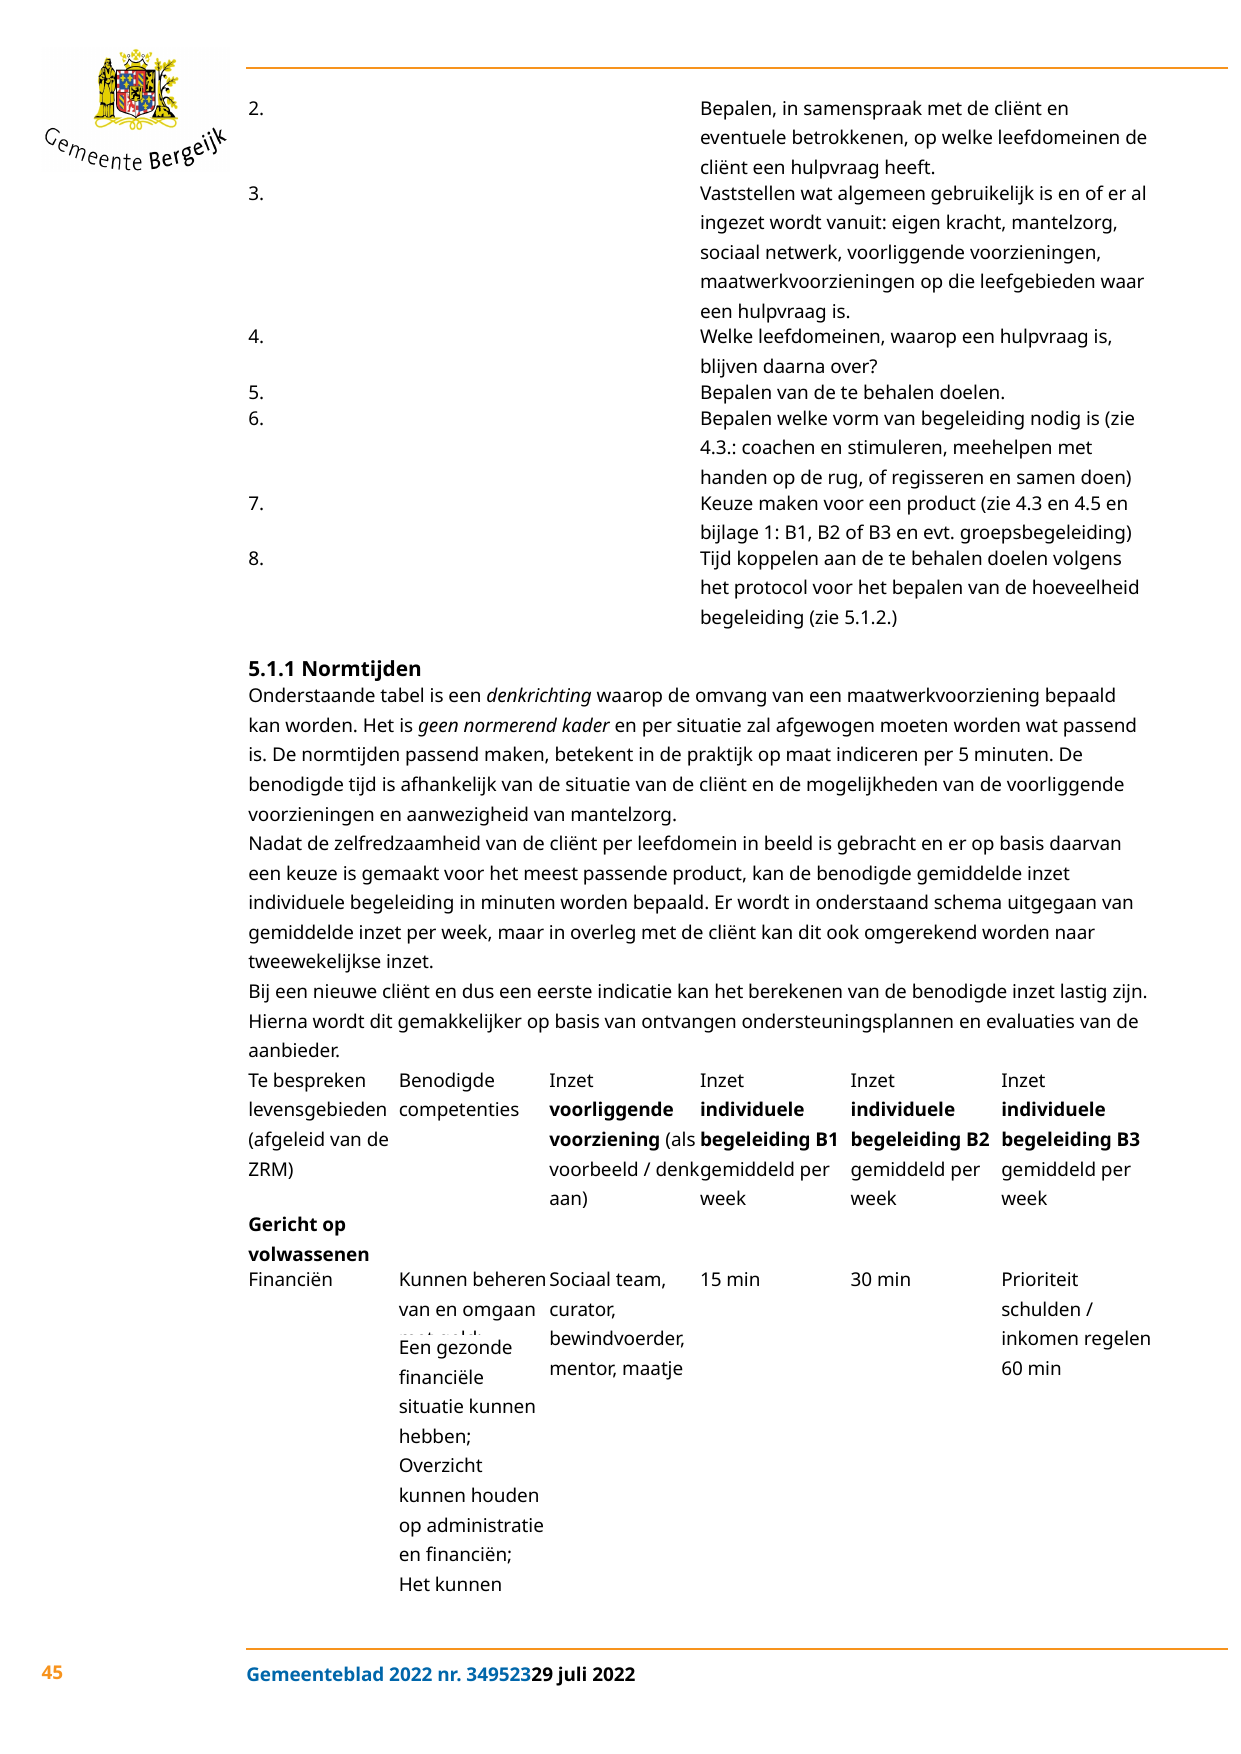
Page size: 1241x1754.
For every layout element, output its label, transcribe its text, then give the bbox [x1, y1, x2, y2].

table_header Inzet individuele begeleiding B3 gemiddeld per week [1001, 1067, 1152, 1211]
table_cell 15 min [700, 1266, 850, 1597]
table_cell Bepalen, in samenspraak met de cliënt en eventuele betrokkenen, op welke leefdomeinen de cliënt een hulpvraag heeft. [700, 95, 1152, 180]
table_cell 6. [248, 405, 700, 490]
picture [41, 47, 231, 172]
table_cell [850, 1211, 1001, 1266]
table_cell Kunnen beheren van en omgaan met geld; Een gezonde financiële situatie kunnen hebben; Overzicht kunnen houden op administratie en financiën; Het kunnen [399, 1266, 549, 1597]
table_cell Bepalen welke vorm van begeleiding nodig is (zie 4.3.: coachen en stimuleren, meehelpen met handen op de rug, of regisseren en samen doen) [700, 405, 1152, 490]
table_cell 3. [248, 180, 700, 324]
table_cell 5. [248, 379, 700, 405]
table_cell Tijd koppelen aan de te behalen doelen volgens het protocol voor het bepalen van de hoeveelheid begeleiding (zie 5.1.2.) [700, 545, 1152, 630]
table_cell Bepalen van de te behalen doelen. [700, 379, 1152, 405]
text Nadat de zelfredzaamheid van de cliënt per leefdomein in beeld is gebracht en er op basis daarvan een keuze is gemaakt voor het meest passende product, kan de benodigde gemiddelde inzet individuele begeleiding in minuten worden bepaald. Er wordt in onderstaand schema uitgegaan van gemiddelde inzet per week, maar in overleg met de cliënt kan dit ook omgerekend worden naar tweewekelijkse inzet. [248, 830, 1152, 974]
text Onderstaande tabel is een denkrichting waarop de omvang van een maatwerkvoorziening bepaald kan worden. Het is geen normerend kader en per situatie zal afgewogen moeten worden wat passend is. De normtijden passend maken, betekent in de praktijk op maat indiceren per 5 minuten. De benodigde tijd is afhankelijk van de situatie van de cliënt en de mogelijkheden van de voorliggende voorzieningen en aanwezigheid van mantelzorg. [248, 682, 1152, 826]
table_cell Gericht op volwassenen [248, 1211, 398, 1266]
table_cell 7. [248, 490, 700, 545]
table_cell Prioriteit schulden / inkomen regelen 60 min [1001, 1266, 1152, 1597]
table_header Benodigde competenties [399, 1067, 549, 1211]
table_header Inzet individuele begeleiding B2 gemiddeld per week [850, 1067, 1001, 1211]
table_cell [1001, 1211, 1152, 1266]
table_cell [549, 1211, 700, 1266]
table_cell [399, 1211, 549, 1266]
table_cell 4. [248, 324, 700, 379]
table_header Te bespreken levensgebieden (afgeleid van de ZRM) [248, 1067, 398, 1211]
table_header Inzet voorliggende voorziening (als voorbeeld / denk aan) [549, 1067, 700, 1211]
table_cell Welke leefdomeinen, waarop een hulpvraag is, blijven daarna over? [700, 324, 1152, 379]
table_cell 2. [248, 95, 700, 180]
table_cell Keuze maken voor een product (zie 4.3 en 4.5 en bijlage 1: B1, B2 of B3 en evt. groepsbegeleiding) [700, 490, 1152, 545]
table_cell [700, 1211, 850, 1266]
text Bij een nieuwe cliënt en dus een eerste indicatie kan het berekenen van de benodigde inzet lastig zijn. Hierna wordt dit gemakkelijker op basis van ontvangen ondersteuningsplannen en evaluaties van de aanbieder. [248, 978, 1152, 1063]
table_header Inzet individuele begeleiding B1 gemiddeld per week [700, 1067, 850, 1211]
table_cell 30 min [850, 1266, 1001, 1597]
text 5.1.1 Normtijden [248, 654, 1152, 682]
table_cell Vaststellen wat algemeen gebruikelijk is en of er al ingezet wordt vanuit: eigen kracht, mantelzorg, sociaal netwerk, voorliggende voorzieningen, maatwerkvoorzieningen op die leefgebieden waar een hulpvraag is. [700, 180, 1152, 324]
table_cell 8. [248, 545, 700, 630]
table_cell Sociaal team, curator, bewindvoerder, mentor, maatje [549, 1266, 700, 1597]
table_cell Financiën [248, 1266, 398, 1597]
